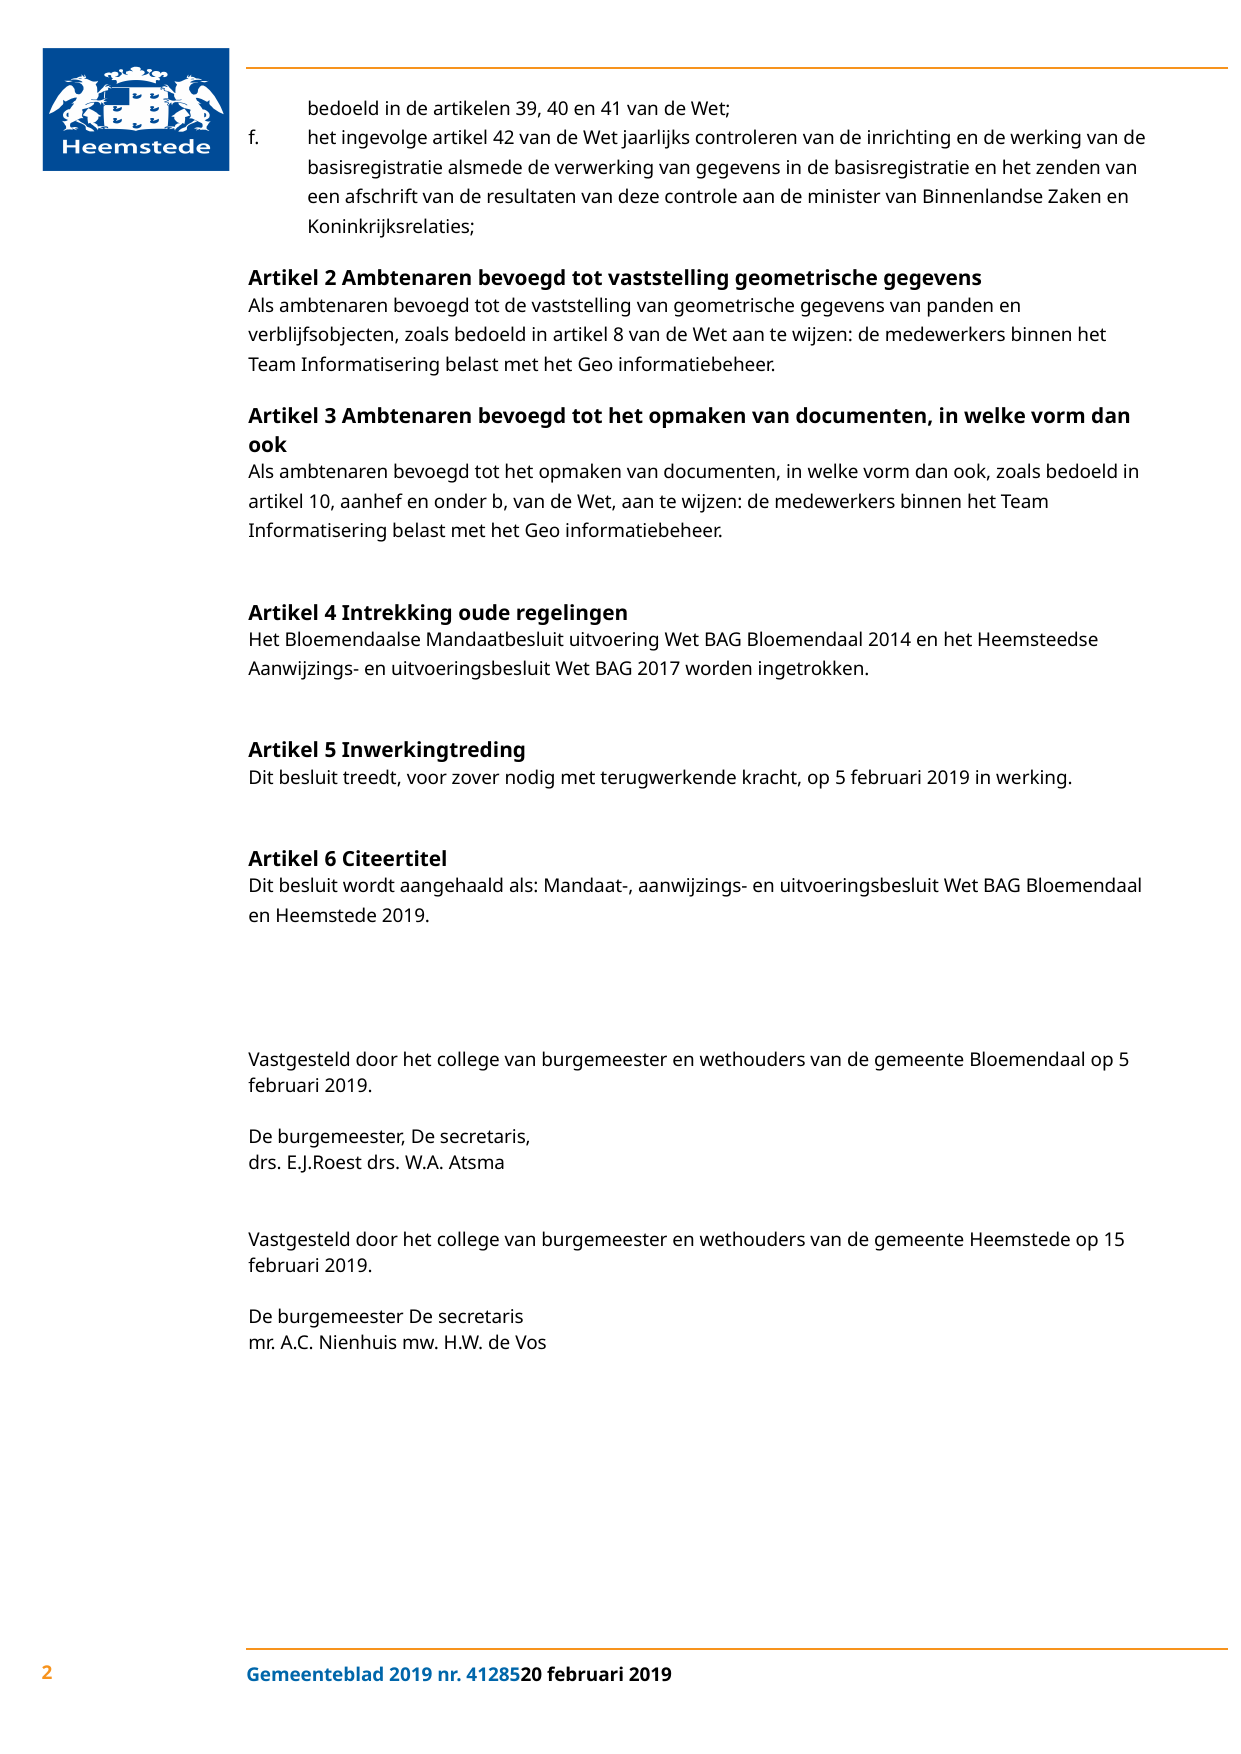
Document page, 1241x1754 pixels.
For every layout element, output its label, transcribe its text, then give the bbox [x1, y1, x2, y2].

text drs. E.J.Roest drs. W.A. Atsma [248, 1149, 1152, 1175]
picture [41, 47, 231, 172]
text Vastgesteld door het college van burgemeester en wethouders van de gemeente Bloemendaal op 5 februari 2019. [248, 1046, 1152, 1098]
text Dit besluit treedt, voor zover nodig met terugwerkende kracht, op 5 februari 2019 in werking. [248, 764, 1152, 790]
list bedoeld in de artikelen 39, 40 en 41 van de Wet; [248, 95, 1152, 121]
text De burgemeester, De secretaris, [248, 1123, 1152, 1149]
text De burgemeester De secretaris [248, 1303, 1152, 1329]
text Artikel 5 Inwerkingtreding [248, 736, 1152, 764]
text Vastgesteld door het college van burgemeester en wethouders van de gemeente Heemstede op 15 februari 2019. [248, 1226, 1152, 1278]
list het ingevolge artikel 42 van de Wet jaarlijks controleren van de inrichting en de werking van de basisregistratie alsmede de verwerking van gegevens in de basisregistratie en het zenden van een afschrift van de resultaten van deze controle aan de minister van Binnenlandse Zaken en Koninkrijksrelaties; [248, 124, 1152, 239]
text Artikel 4 Intrekking oude regelingen [248, 598, 1152, 626]
text Dit besluit wordt aangehaald als: Mandaat-, aanwijzings- en uitvoeringsbesluit Wet BAG Bloemendaal en Heemstede 2019. [248, 872, 1152, 928]
text Artikel 3 Ambtenaren bevoegd tot het opmaken van documenten, in welke vorm dan ook [248, 402, 1152, 458]
text Het Bloemendaalse Mandaatbesluit uitvoering Wet BAG Bloemendaal 2014 en het Heemsteedse Aanwijzings- en uitvoeringsbesluit Wet BAG 2017 worden ingetrokken. [248, 626, 1152, 681]
text mr. A.C. Nienhuis mw. H.W. de Vos [248, 1329, 1152, 1355]
text Als ambtenaren bevoegd tot het opmaken van documenten, in welke vorm dan ook, zoals bedoeld in artikel 10, aanhef en onder b, van de Wet, aan te wijzen: de medewerkers binnen het Team Informatisering belast met het Geo informatiebeheer. [248, 458, 1152, 543]
text Artikel 2 Ambtenaren bevoegd tot vaststelling geometrische gegevens [248, 263, 1152, 292]
text Artikel 6 Citeertitel [248, 844, 1152, 872]
text Als ambtenaren bevoegd tot de vaststelling van geometrische gegevens van panden en verblijfsobjecten, zoals bedoeld in artikel 8 van de Wet aan te wijzen: de medewerkers binnen het Team Informatisering belast met het Geo informatiebeheer. [248, 292, 1152, 377]
